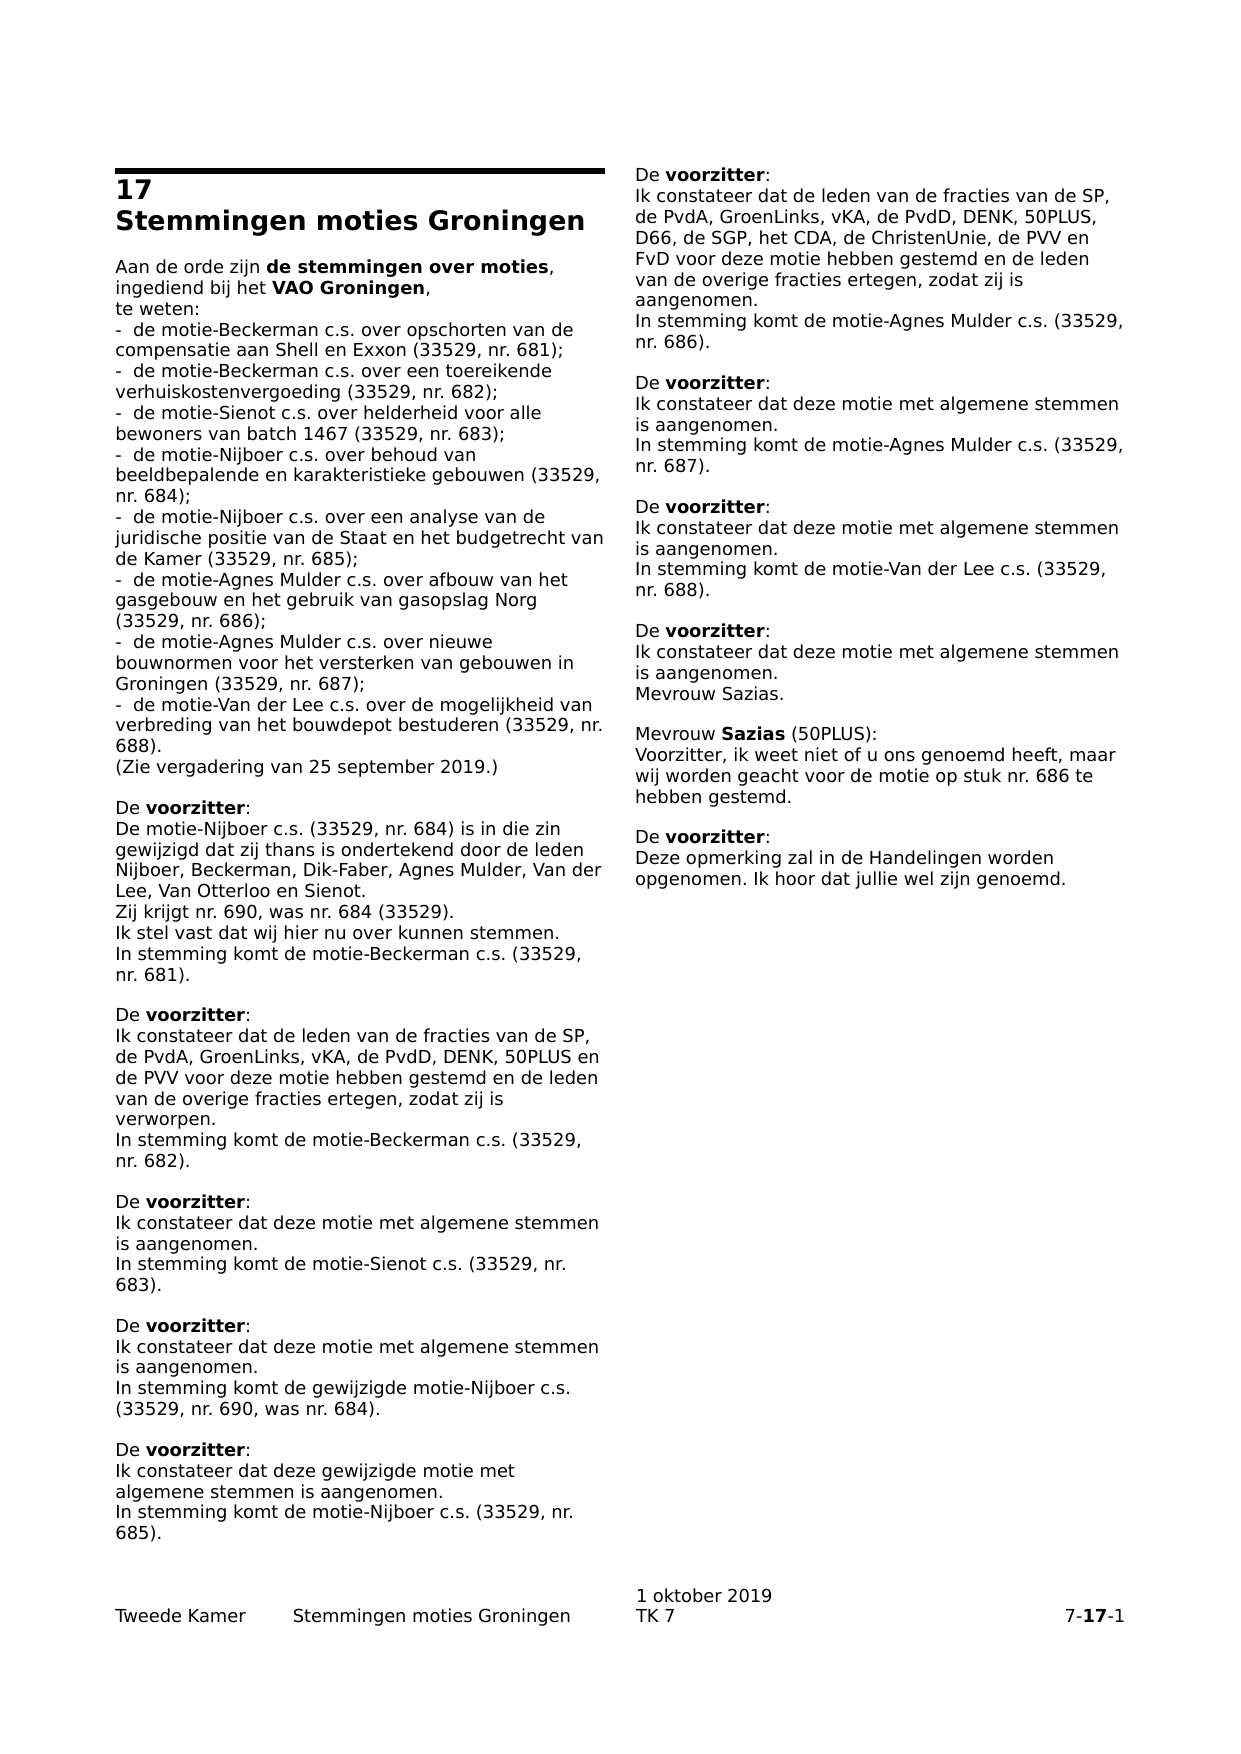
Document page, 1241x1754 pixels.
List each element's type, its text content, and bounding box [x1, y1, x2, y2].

text Ik constateer dat de leden van de fracties van de SP, de PvdA, GroenLinks, vKA, de PvdD, DENK, 50PLUS en de PVV voor deze motie hebben gestemd en de leden van de overige fracties ertegen, zodat zij is verworpen. [115, 1026, 605, 1130]
text te weten: [115, 298, 605, 319]
text De voorzitter: [635, 165, 1125, 186]
text Ik constateer dat deze motie met algemene stemmen is aangenomen. [115, 1212, 605, 1254]
text De voorzitter: [115, 1005, 605, 1026]
text In stemming komt de motie-Agnes Mulder c.s. (33529, nr. 686). [635, 311, 1125, 353]
text Ik stel vast dat wij hier nu over kunnen stemmen. [115, 923, 605, 943]
text Zij krijgt nr. 690, was nr. 684 (33529). [115, 902, 605, 923]
text Ik constateer dat deze motie met algemene stemmen is aangenomen. [635, 517, 1125, 559]
list de motie-Beckerman c.s. over een toereikende verhuiskostenvergoeding (33529, nr. 682); [115, 361, 605, 403]
text Ik constateer dat deze motie met algemene stemmen is aangenomen. [635, 642, 1125, 683]
text Ik constateer dat deze gewijzigde motie met algemene stemmen is aangenomen. [115, 1461, 605, 1502]
text De motie-Nijboer c.s. (33529, nr. 684) is in die zin gewijzigd dat zij thans is ondertekend door de leden Nijboer, Beckerman, Dik-Faber, Agnes Mulder, Van der Lee, Van Otterloo en Sienot. [115, 818, 605, 902]
text De voorzitter: [635, 497, 1125, 517]
text In stemming komt de motie-Sienot c.s. (33529, nr. 683). [115, 1254, 605, 1296]
list de motie-Nijboer c.s. over behoud van beeldbepalende en karakteristieke gebouwen (33529, nr. 684); [115, 444, 605, 507]
list de motie-Beckerman c.s. over opschorten van de compensatie aan Shell en Exxon (33529, nr. 681); [115, 319, 605, 361]
text Ik constateer dat deze motie met algemene stemmen is aangenomen. [635, 393, 1125, 435]
text De voorzitter: [635, 827, 1125, 848]
text Aan de orde zijn de stemmingen over moties, ingediend bij het VAO Groningen, [115, 257, 605, 298]
text In stemming komt de motie-Van der Lee c.s. (33529, nr. 688). [635, 559, 1125, 601]
text Deze opmerking zal in de Handelingen worden opgenomen. Ik hoor dat jullie wel zijn genoemd. [635, 848, 1125, 890]
text In stemming komt de gewijzigde motie-Nijboer c.s. (33529, nr. 690, was nr. 684). [115, 1378, 605, 1420]
text De voorzitter: [635, 373, 1125, 393]
text De voorzitter: [635, 621, 1125, 642]
text De voorzitter: [115, 1316, 605, 1336]
title 17 Stemmingen moties Groningen [115, 174, 605, 237]
text Voorzitter, ik weet niet of u ons genoemd heeft, maar wij worden geacht voor de motie op stuk nr. 686 te hebben gestemd. [635, 745, 1125, 807]
text In stemming komt de motie-Beckerman c.s. (33529, nr. 681). [115, 943, 605, 985]
text Ik constateer dat de leden van de fracties van de SP, de PvdA, GroenLinks, vKA, de PvdD, DENK, 50PLUS, D66, de SGP, het CDA, de ChristenUnie, de PVV en FvD voor deze motie hebben gestemd en de leden van de overige fracties ertegen, zodat zij is aangenomen. [635, 186, 1125, 311]
text (Zie vergadering van 25 september 2019.) [115, 757, 605, 778]
text De voorzitter: [115, 798, 605, 818]
list de motie-Sienot c.s. over helderheid voor alle bewoners van batch 1467 (33529, nr. 683); [115, 403, 605, 444]
list de motie-Agnes Mulder c.s. over afbouw van het gasgebouw en het gebruik van gasopslag Norg (33529, nr. 686); [115, 569, 605, 632]
text De voorzitter: [115, 1440, 605, 1461]
list de motie-Van der Lee c.s. over de mogelijkheid van verbreding van het bouwdepot bestuderen (33529, nr. 688). [115, 694, 605, 757]
list de motie-Nijboer c.s. over een analyse van de juridische positie van de Staat en het budgetrecht van de Kamer (33529, nr. 685); [115, 507, 605, 569]
text Mevrouw Sazias. [635, 683, 1125, 704]
text Mevrouw Sazias (50PLUS): [635, 724, 1125, 745]
text In stemming komt de motie-Beckerman c.s. (33529, nr. 682). [115, 1130, 605, 1172]
text De voorzitter: [115, 1192, 605, 1212]
text In stemming komt de motie-Agnes Mulder c.s. (33529, nr. 687). [635, 435, 1125, 477]
list de motie-Agnes Mulder c.s. over nieuwe bouwnormen voor het versterken van gebouwen in Groningen (33529, nr. 687); [115, 632, 605, 694]
text In stemming komt de motie-Nijboer c.s. (33529, nr. 685). [115, 1502, 605, 1544]
text Ik constateer dat deze motie met algemene stemmen is aangenomen. [115, 1336, 605, 1378]
